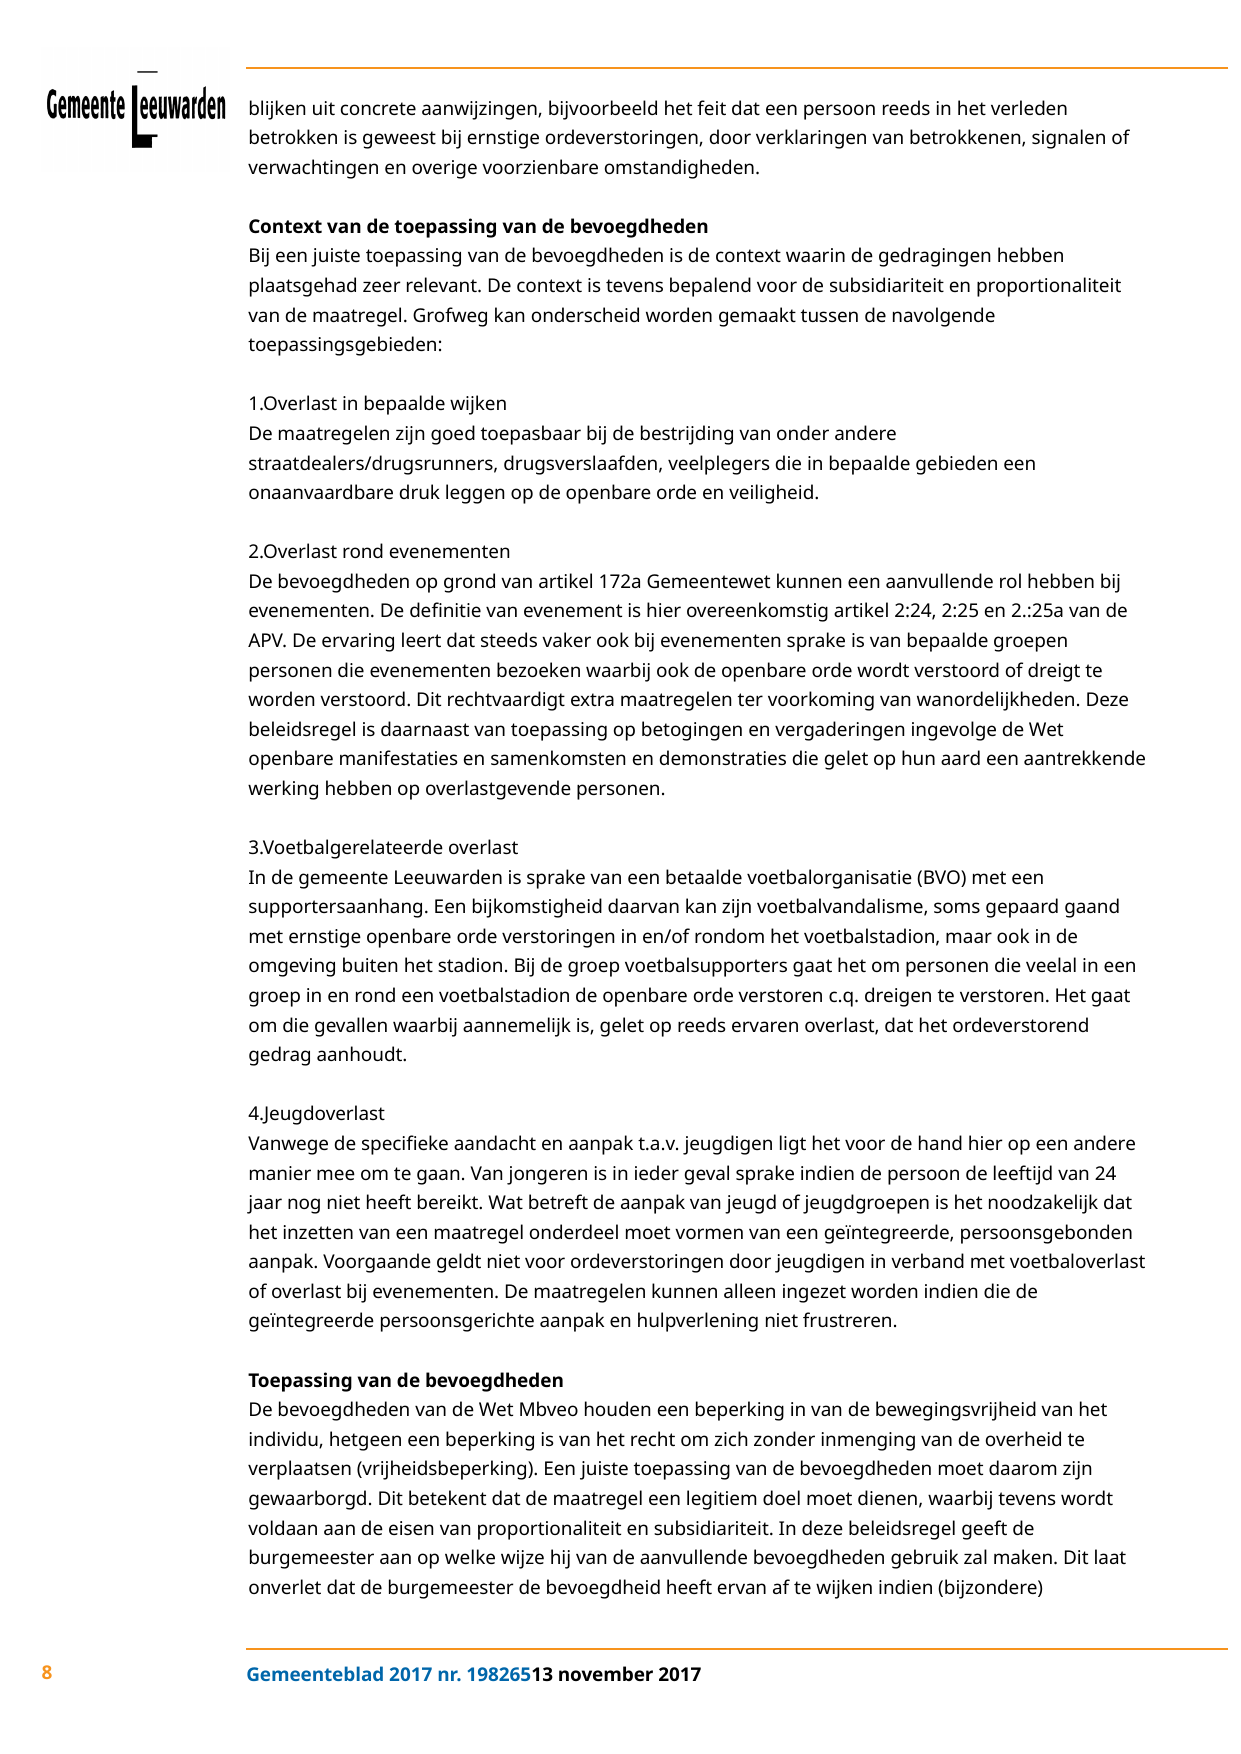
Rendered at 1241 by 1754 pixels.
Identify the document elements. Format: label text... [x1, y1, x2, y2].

text 2.Overlast rond evenementen [248, 538, 1152, 564]
picture [41, 47, 231, 172]
text De bevoegdheden van de Wet Mbveo houden een beperking in van de bewegingsvrijheid van het individu, hetgeen een beperking is van het recht om zich zonder inmenging van de overheid te verplaatsen (vrijheidsbeperking). Een juiste toepassing van de bevoegdheden moet daarom zijn gewaarborgd. Dit betekent dat de maatregel een legitiem doel moet dienen, waarbij tevens wordt voldaan aan de eisen van proportionaliteit en subsidiariteit. In deze beleidsregel geeft de burgemeester aan op welke wijze hij van de aanvullende bevoegdheden gebruik zal maken. Dit laat onverlet dat de burgemeester de bevoegdheid heeft ervan af te wijken indien (bijzondere) [248, 1396, 1152, 1600]
text 4.Jeugdoverlast [248, 1101, 1152, 1126]
text blijken uit concrete aanwijzingen, bijvoorbeeld het feit dat een persoon reeds in het verleden betrokken is geweest bij ernstige ordeverstoringen, door verklaringen van betrokkenen, signalen of verwachtingen en overige voorzienbare omstandigheden. [248, 95, 1152, 180]
text Bij een juiste toepassing van de bevoegdheden is de context waarin de gedragingen hebben plaatsgehad zeer relevant. De context is tevens bepalend voor de subsidiariteit en proportionaliteit van de maatregel. Grofweg kan onderscheid worden gemaakt tussen de navolgende toepassingsgebieden: [248, 243, 1152, 357]
text 3.Voetbalgerelateerde overlast [248, 834, 1152, 860]
text Toepassing van de bevoegdheden [248, 1367, 1152, 1393]
text De maatregelen zijn goed toepasbaar bij de bestrijding van onder andere straatdealers/drugsrunners, drugsverslaafden, veelplegers die in bepaalde gebieden een onaanvaardbare druk leggen op de openbare orde en veiligheid. [248, 420, 1152, 505]
text In de gemeente Leeuwarden is sprake van een betaalde voetbalorganisatie (BVO) met een supportersaanhang. Een bijkomstigheid daarvan kan zijn voetbalvandalisme, soms gepaard gaand met ernstige openbare orde verstoringen in en/of rondom het voetbalstadion, maar ook in de omgeving buiten het stadion. Bij de groep voetbalsupporters gaat het om personen die veelal in een groep in en rond een voetbalstadion de openbare orde verstoren c.q. dreigen te verstoren. Het gaat om die gevallen waarbij aannemelijk is, gelet op reeds ervaren overlast, dat het ordeverstorend gedrag aanhoudt. [248, 864, 1152, 1067]
text Vanwege de specifieke aandacht en aanpak t.a.v. jeugdigen ligt het voor de hand hier op een andere manier mee om te gaan. Van jongeren is in ieder geval sprake indien de persoon de leeftijd van 24 jaar nog niet heeft bereikt. Wat betreft de aanpak van jeugd of jeugdgroepen is het noodzakelijk dat het inzetten van een maatregel onderdeel moet vormen van een geïntegreerde, persoonsgebonden aanpak. Voorgaande geldt niet voor ordeverstoringen door jeugdigen in verband met voetbaloverlast of overlast bij evenementen. De maatregelen kunnen alleen ingezet worden indien die de geïntegreerde persoonsgerichte aanpak en hulpverlening niet frustreren. [248, 1130, 1152, 1333]
text De bevoegdheden op grond van artikel 172a Gemeentewet kunnen een aanvullende rol hebben bij evenementen. De definitie van evenement is hier overeenkomstig artikel 2:24, 2:25 en 2.:25a van de APV. De ervaring leert dat steeds vaker ook bij evenementen sprake is van bepaalde groepen personen die evenementen bezoeken waarbij ook de openbare orde wordt verstoord of dreigt te worden verstoord. Dit rechtvaardigt extra maatregelen ter voorkoming van wanordelijkheden. Deze beleidsregel is daarnaast van toepassing op betogingen en vergaderingen ingevolge de Wet openbare manifestaties en samenkomsten en demonstraties die gelet op hun aard een aantrekkende werking hebben op overlastgevende personen. [248, 568, 1152, 801]
text 1.Overlast in bepaalde wijken [248, 391, 1152, 416]
text Context van de toepassing van de bevoegdheden [248, 213, 1152, 239]
